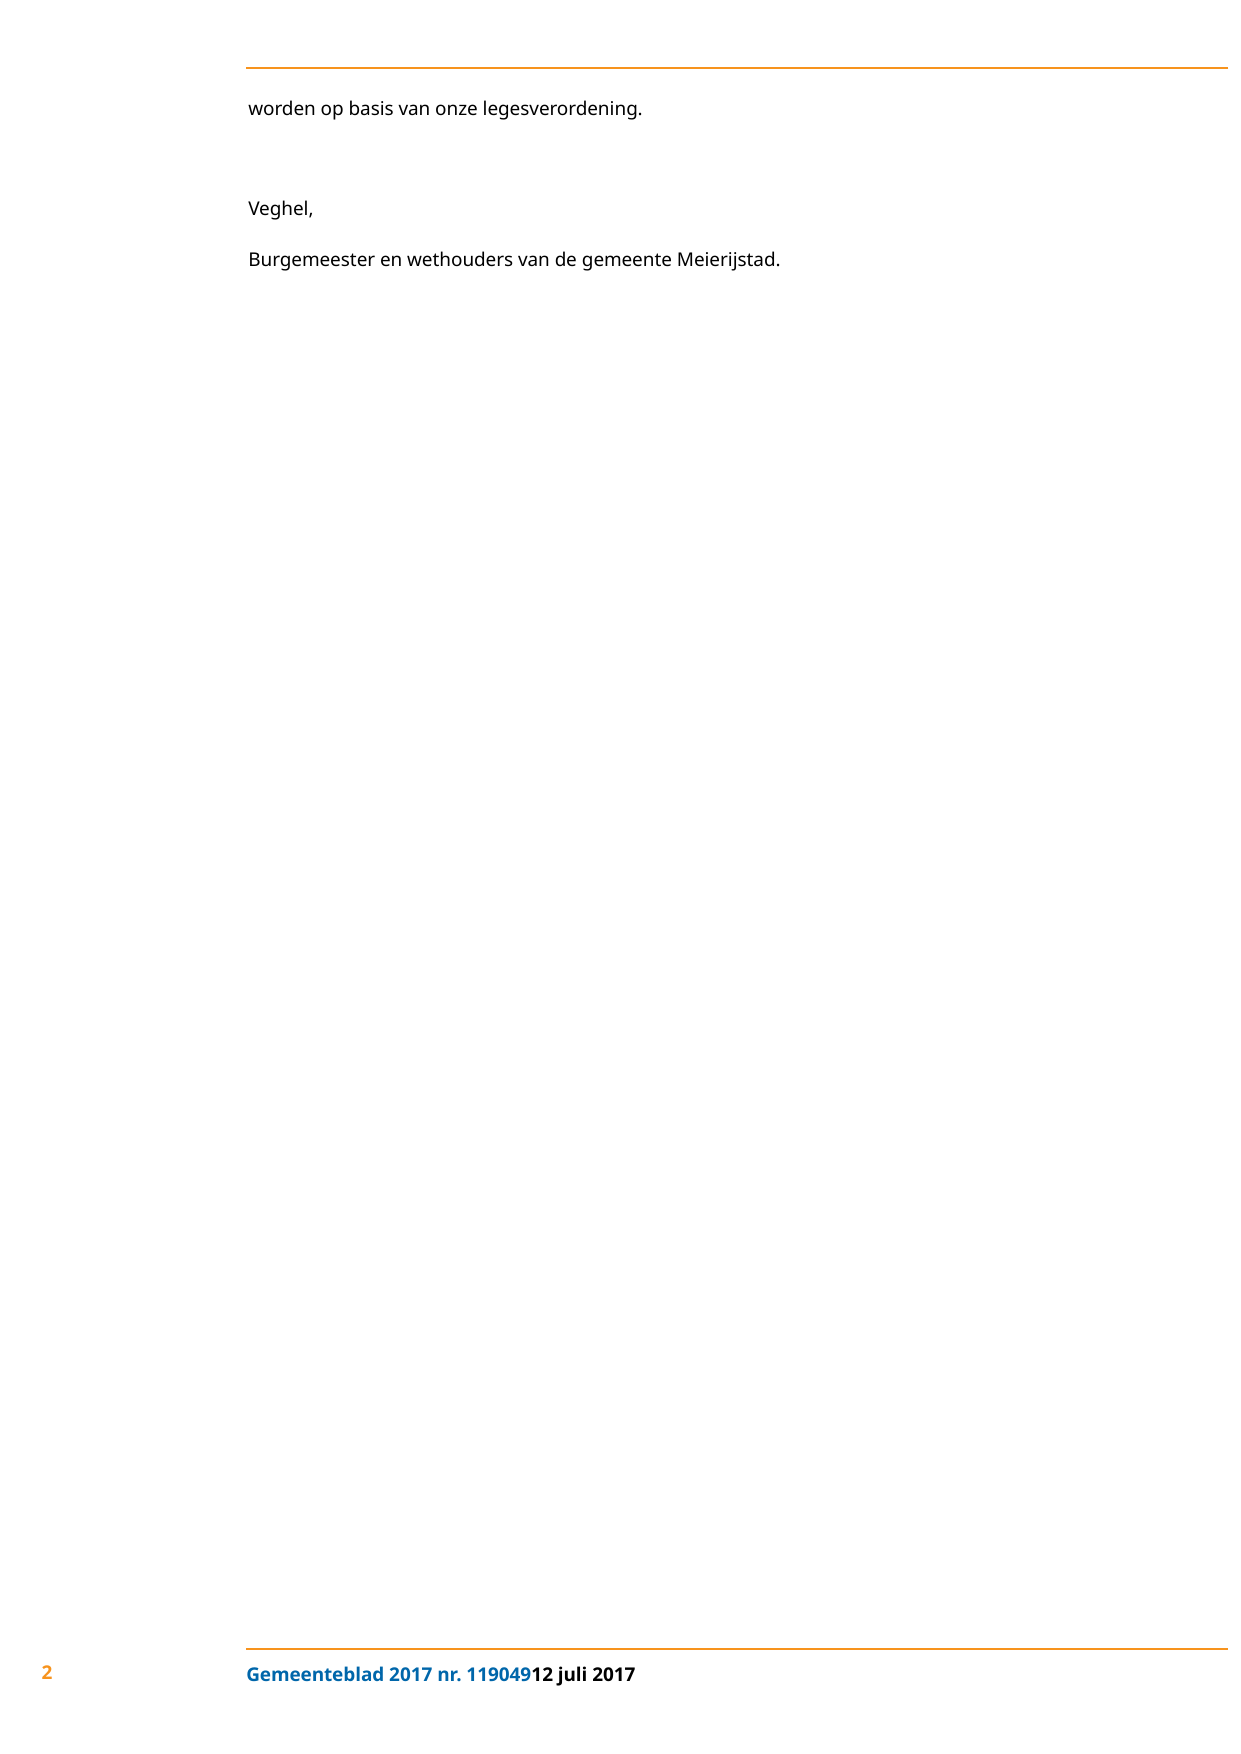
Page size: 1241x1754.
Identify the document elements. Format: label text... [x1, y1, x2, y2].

text Veghel, [248, 196, 1152, 221]
text worden op basis van onze legesverordening. [248, 95, 1152, 121]
text Burgemeester en wethouders van de gemeente Meierijstad. [248, 246, 1152, 272]
picture [41, 47, 231, 172]
